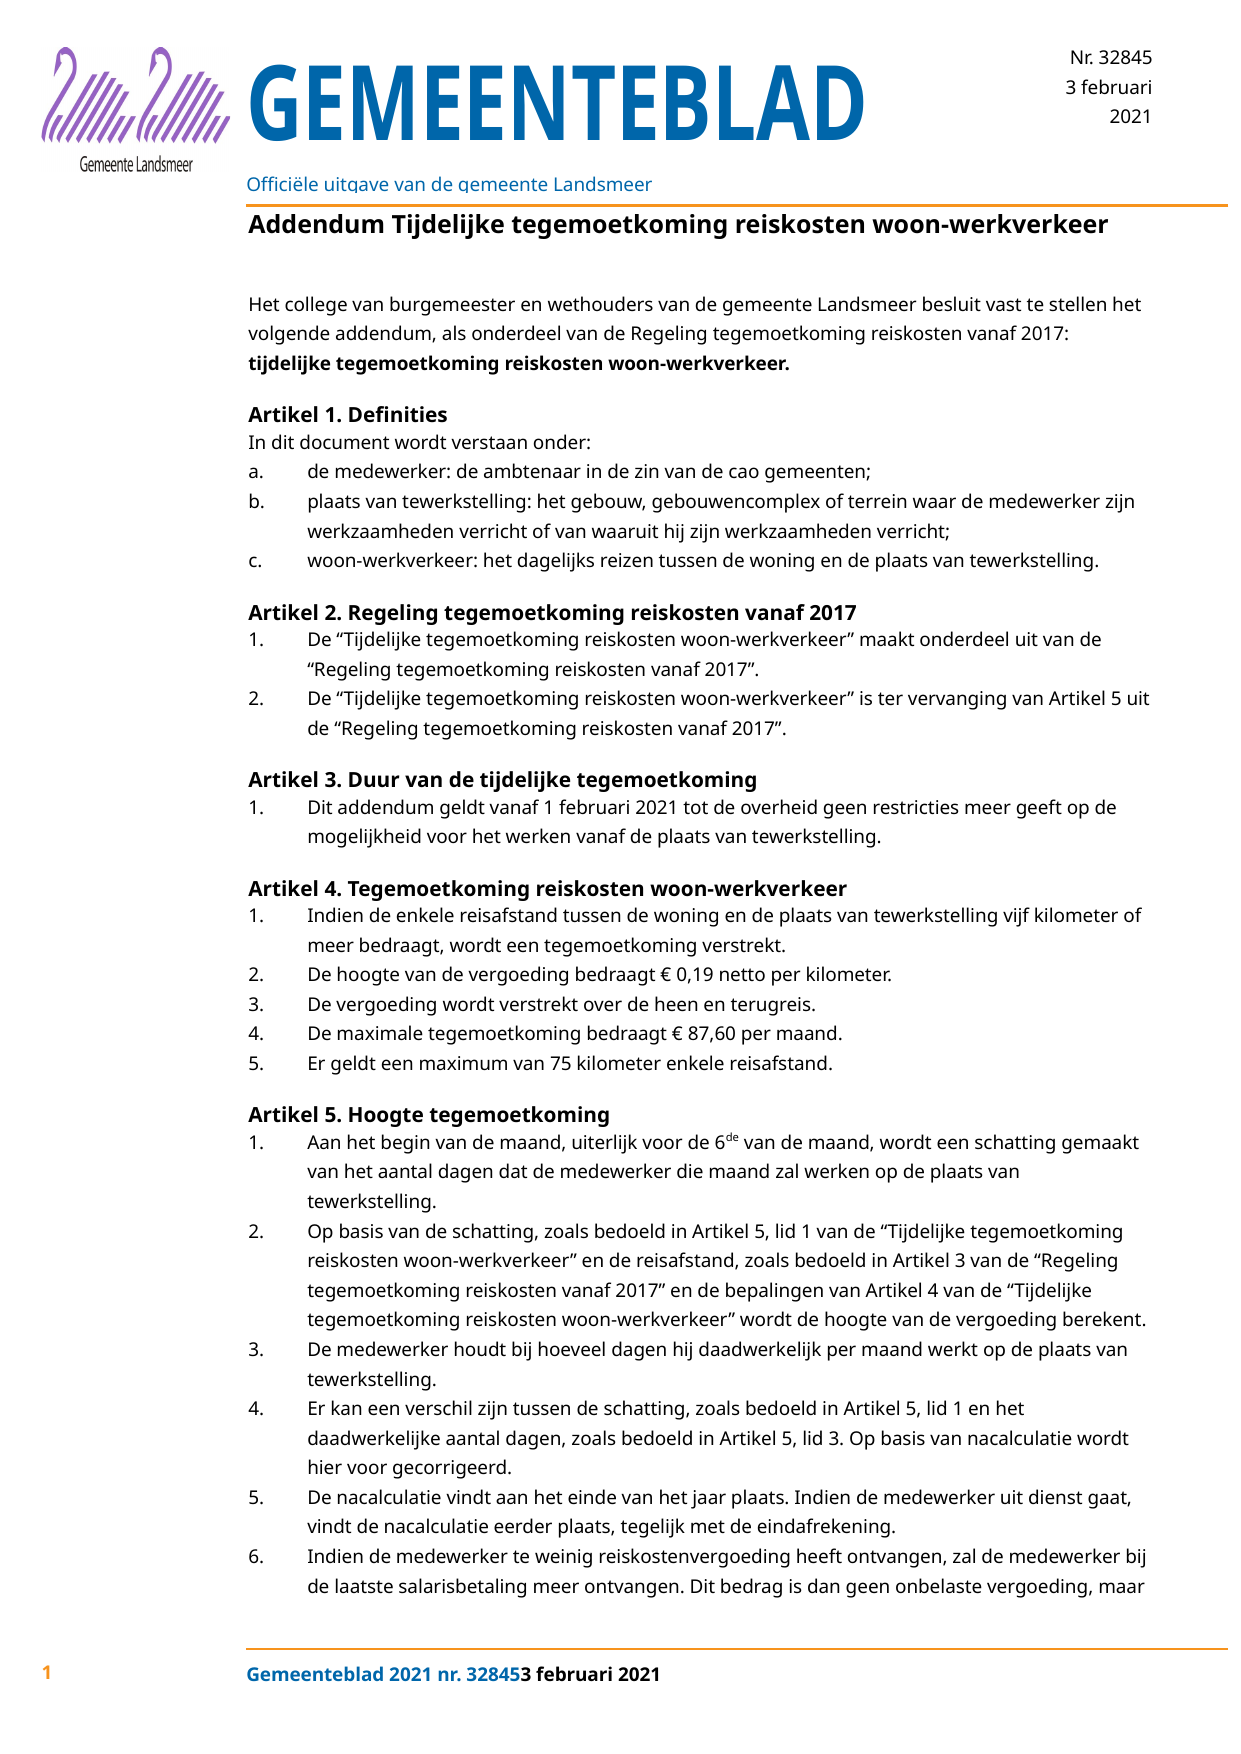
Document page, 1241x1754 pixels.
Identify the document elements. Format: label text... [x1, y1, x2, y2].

list Dit addendum geldt vanaf 1 februari 2021 tot de overheid geen restricties meer geeft op de mogelijkheid voor het werken vanaf de plaats van tewerkstelling. [248, 794, 1152, 849]
text Het college van burgemeester en wethouders van de gemeente Landsmeer besluit vast te stellen het volgende addendum, als onderdeel van de Regeling tegemoetkoming reiskosten vanaf 2017: tijdelijke tegemoetkoming reiskosten woon-werkverkeer. [248, 291, 1152, 376]
list Er geldt een maximum van 75 kilometer enkele reisafstand. [248, 1050, 1152, 1076]
text Artikel 3. Duur van de tijdelijke tegemoetkoming [248, 765, 1152, 794]
picture [41, 47, 231, 172]
list Er kan een verschil zijn tussen de schatting, zoals bedoeld in Artikel 5, lid 1 en het daadwerkelijke aantal dagen, zoals bedoeld in Artikel 5, lid 3. Op basis van nacalculatie wordt hier voor gecorrigeerd. [248, 1395, 1152, 1480]
text Artikel 2. Regeling tegemoetkoming reiskosten vanaf 2017 [248, 598, 1152, 626]
text Artikel 4. Tegemoetkoming reiskosten woon-werkverkeer [248, 874, 1152, 902]
list De hoogte van de vergoeding bedraagt € 0,19 netto per kilometer. [248, 961, 1152, 987]
list Indien de medewerker te weinig reiskostenvergoeding heeft ontvangen, zal de medewerker bij de laatste salarisbetaling meer ontvangen. Dit bedrag is dan geen onbelaste vergoeding, maar [248, 1543, 1152, 1598]
text Artikel 1. Definities [248, 401, 1152, 429]
list de medewerker: de ambtenaar in de zin van de cao gemeenten; [248, 459, 1152, 484]
text Artikel 5. Hoogte tegemoetkoming [248, 1101, 1152, 1129]
text In dit document wordt verstaan onder: [248, 429, 1152, 455]
list Op basis van de schatting, zoals bedoeld in Artikel 5, lid 1 van de “Tijdelijke tegemoetkoming reiskosten woon-werkverkeer” en de reisafstand, zoals bedoeld in Artikel 3 van de “Regeling tegemoetkoming reiskosten vanaf 2017” en de bepalingen van Artikel 4 van de “Tijdelijke tegemoetkoming reiskosten woon-werkverkeer” wordt de hoogte van de vergoeding berekent. [248, 1218, 1152, 1332]
list De vergoeding wordt verstrekt over de heen en terugreis. [248, 991, 1152, 1017]
list woon-werkverkeer: het dagelijks reizen tussen de woning en de plaats van tewerkstelling. [248, 547, 1152, 573]
list De medewerker houdt bij hoeveel dagen hij daadwerkelijk per maand werkt op de plaats van tewerkstelling. [248, 1336, 1152, 1391]
text Addendum Tijdelijke tegemoetkoming reiskosten woon-werkverkeer [248, 207, 1152, 241]
list De nacalculatie vindt aan het einde van het jaar plaats. Indien de medewerker uit dienst gaat, vindt de nacalculatie eerder plaats, tegelijk met de eindafrekening. [248, 1484, 1152, 1539]
list De “Tijdelijke tegemoetkoming reiskosten woon-werkverkeer” is ter vervanging van Artikel 5 uit de “Regeling tegemoetkoming reiskosten vanaf 2017”. [248, 685, 1152, 741]
list plaats van tewerkstelling: het gebouw, gebouwencomplex of terrein waar de medewerker zijn werkzaamheden verricht of van waaruit hij zijn werkzaamheden verricht; [248, 488, 1152, 543]
list De “Tijdelijke tegemoetkoming reiskosten woon-werkverkeer” maakt onderdeel uit van de “Regeling tegemoetkoming reiskosten vanaf 2017”. [248, 626, 1152, 682]
list De maximale tegemoetkoming bedraagt € 87,60 per maand. [248, 1021, 1152, 1046]
list Indien de enkele reisafstand tussen de woning en de plaats van tewerkstelling vijf kilometer of meer bedraagt, wordt een tegemoetkoming verstrekt. [248, 902, 1152, 958]
list Aan het begin van de maand, uiterlijk voor de 6de van de maand, wordt een schatting gemaakt van het aantal dagen dat de medewerker die maand zal werken op de plaats van tewerkstelling. [248, 1129, 1152, 1214]
